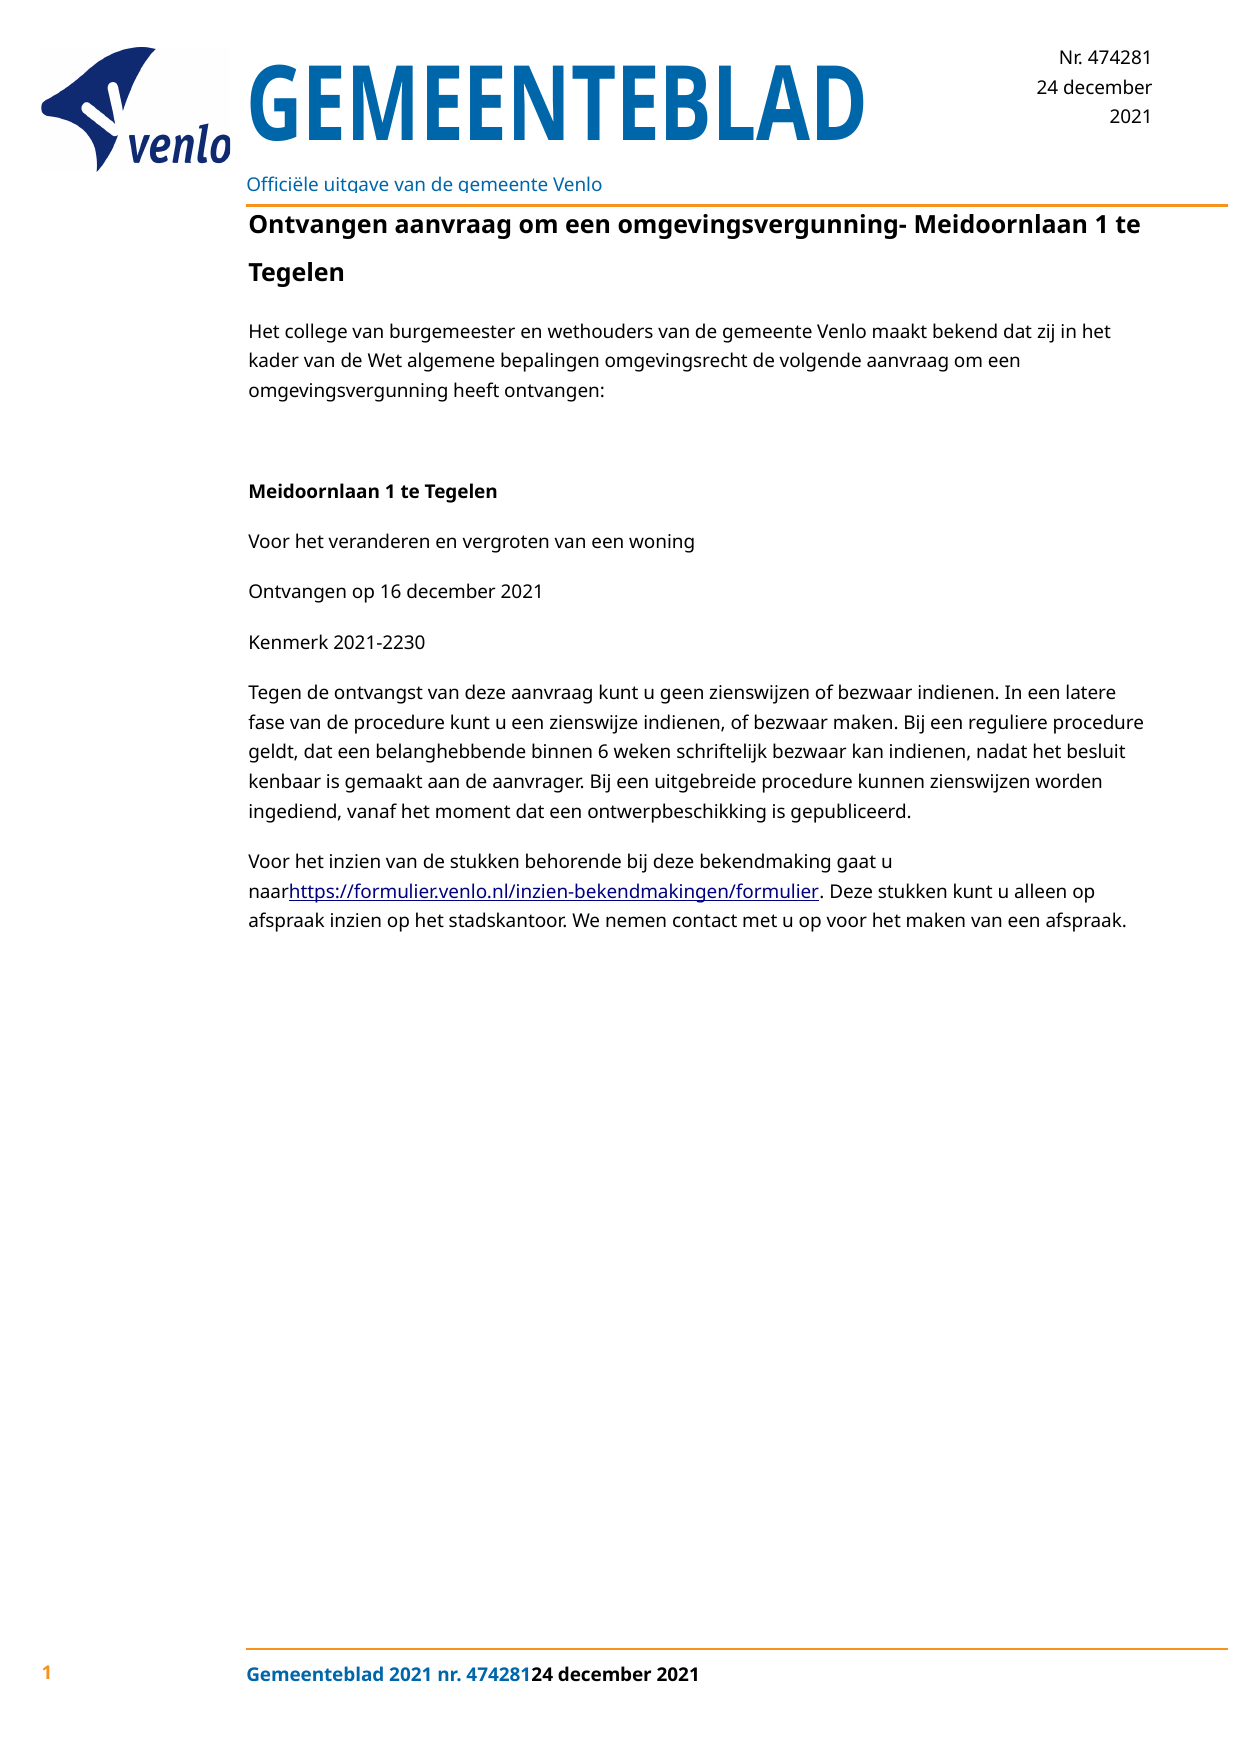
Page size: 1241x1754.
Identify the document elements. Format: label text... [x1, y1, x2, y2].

text Ontvangen aanvraag om een omgevingsvergunning- Meidoornlaan 1 te Tegelen [248, 207, 1152, 288]
text Het college van burgemeester en wethouders van de gemeente Venlo maakt bekend dat zij in het kader van de Wet algemene bepalingen omgevingsrecht de volgende aanvraag om een omgevingsvergunning heeft ontvangen: [248, 318, 1152, 403]
text Voor het inzien van de stukken behorende bij deze bekendmaking gaat u naarhttps://formulier.venlo.nl/inzien-bekendmakingen/formulier. Deze stukken kunt u alleen op afspraak inzien op het stadskantoor. We nemen contact met u op voor het maken van een afspraak. [248, 848, 1152, 933]
text Tegen de ontvangst van deze aanvraag kunt u geen zienswijzen of bezwaar indienen. In een latere fase van de procedure kunt u een zienswijze indienen, of bezwaar maken. Bij een reguliere procedure geldt, dat een belanghebbende binnen 6 weken schriftelijk bezwaar kan indienen, nadat het besluit kenbaar is gemaakt aan de aanvrager. Bij een uitgebreide procedure kunnen zienswijzen worden ingediend, vanaf het moment dat een ontwerpbeschikking is gepubliceerd. [248, 679, 1152, 824]
picture [41, 47, 231, 172]
text Kenmerk 2021-2230 [248, 629, 1152, 655]
text Voor het veranderen en vergroten van een woning [248, 528, 1152, 554]
text Ontvangen op 16 december 2021 [248, 579, 1152, 604]
text Meidoornlaan 1 te Tegelen [248, 478, 1152, 504]
